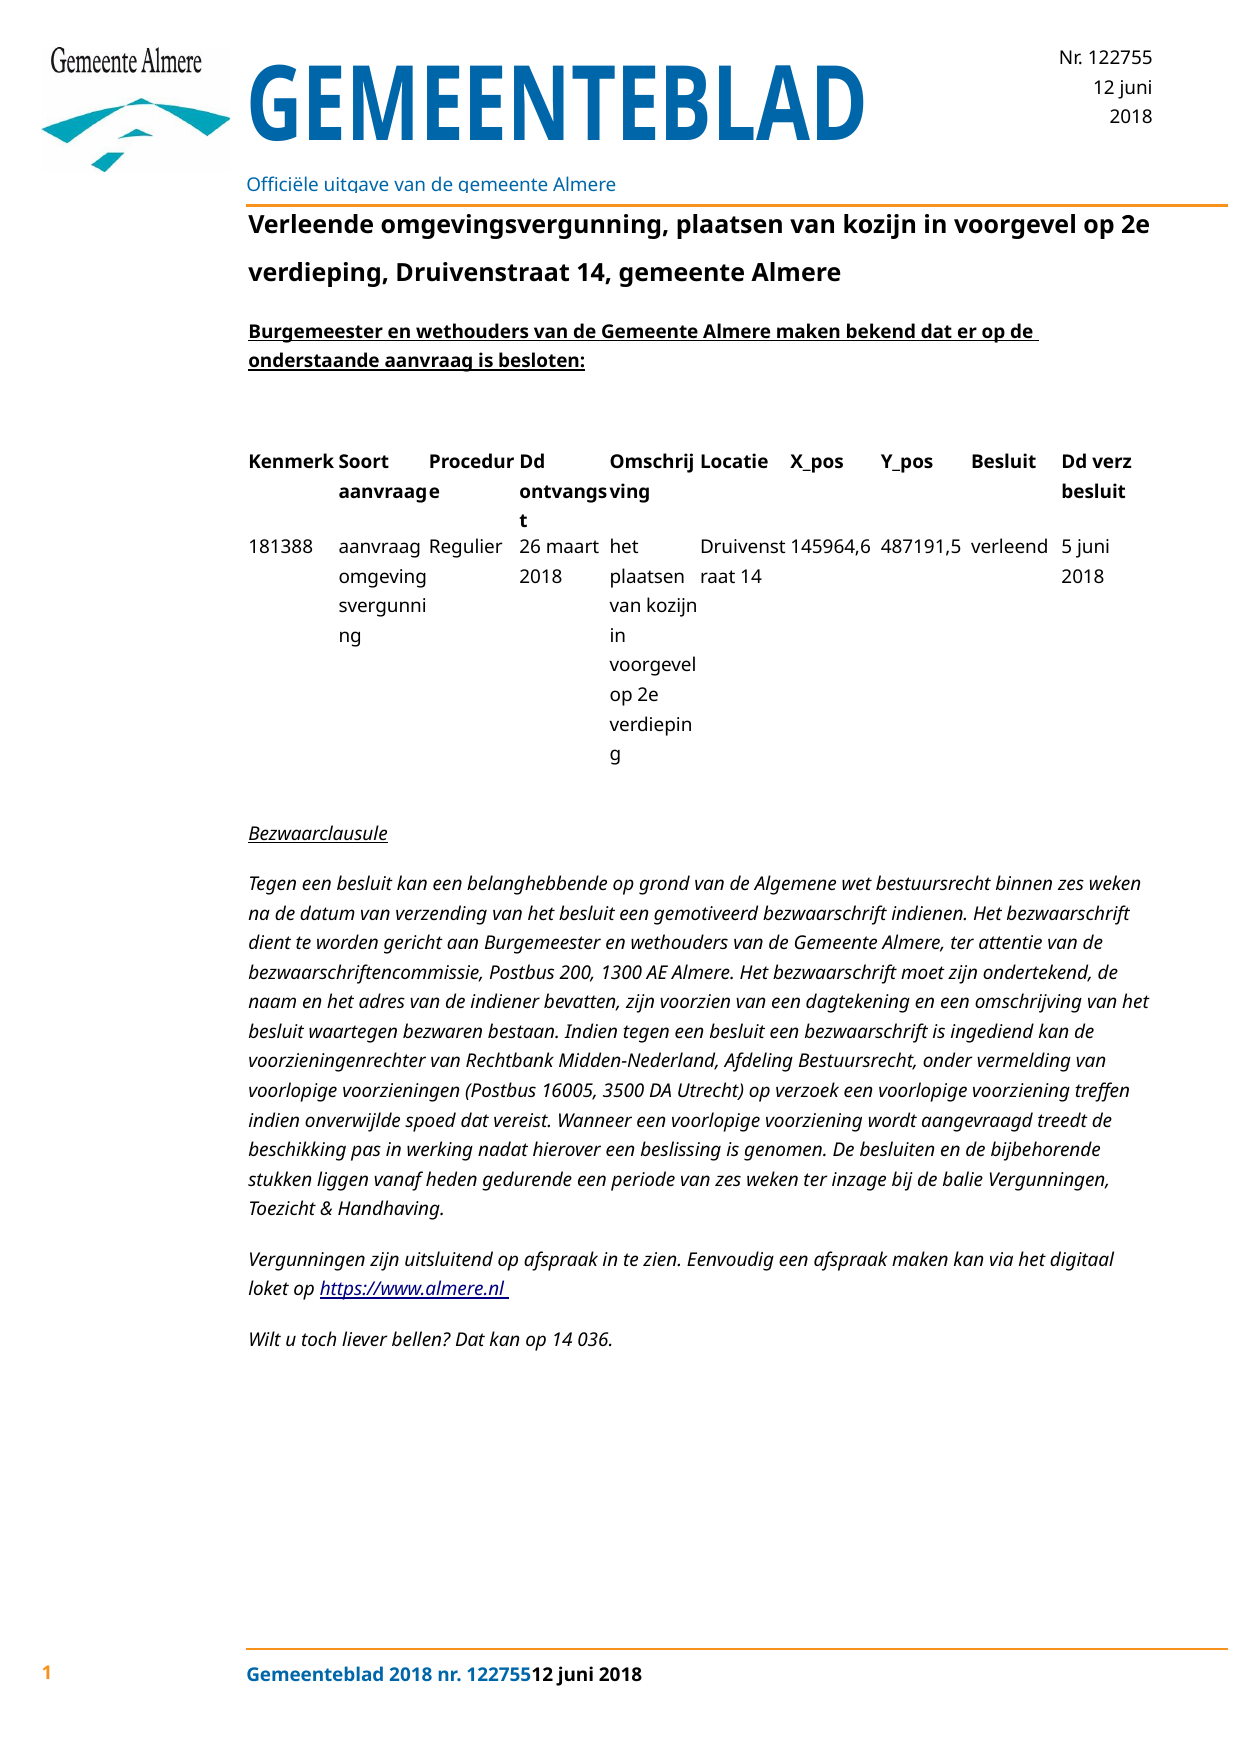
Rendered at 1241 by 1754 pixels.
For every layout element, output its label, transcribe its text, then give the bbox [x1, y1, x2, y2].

text Verleende omgevingsvergunning, plaatsen van kozijn in voorgevel op 2e verdieping, Druivenstraat 14, gemeente Almere [248, 207, 1152, 288]
table_cell Regulier [429, 533, 519, 766]
table_header Besluit [971, 449, 1061, 533]
table_header Dd ontvangst [519, 449, 609, 533]
table_header Y_pos [881, 449, 971, 533]
table_cell aanvraag omgevingsvergunning [338, 533, 429, 766]
table_cell Druivenstraat 14 [700, 533, 790, 766]
text Wilt u toch liever bellen? Dat kan op 14 036. [248, 1326, 1152, 1352]
table_header Omschrijving [609, 449, 700, 533]
text Tegen een besluit kan een belanghebbende op grond van de Algemene wet bestuursrecht binnen zes weken na de datum van verzending van het besluit een gemotiveerd bezwaarschrift indienen. Het bezwaarschrift dient te worden gericht aan Burgemeester en wethouders van de Gemeente Almere, ter attentie van de bezwaarschriftencommissie, Postbus 200, 1300 AE Almere. Het bezwaarschrift moet zijn ondertekend, de naam en het adres van de indiener bevatten, zijn voorzien van een dagtekening en een omschrijving van het besluit waartegen bezwaren bestaan. Indien tegen een besluit een bezwaarschrift is ingediend kan de voorzieningenrechter van Rechtbank Midden-Nederland, Afdeling Bestuursrecht, onder vermelding van voorlopige voorzieningen (Postbus 16005, 3500 DA Utrecht) op verzoek een voorlopige voorziening treffen indien onverwijlde spoed dat vereist. Wanneer een voorlopige voorziening wordt aangevraagd treedt de beschikking pas in werking nadat hierover een beslissing is genomen. De besluiten en de bijbehorende stukken liggen vanaf heden gedurende een periode van zes weken ter inzage bij de balie Vergunningen, Toezicht & Handhaving. [248, 870, 1152, 1221]
table_header Dd verz besluit [1061, 449, 1152, 533]
picture [41, 47, 231, 172]
table_header X_pos [790, 449, 881, 533]
table_cell 487191,5 [881, 533, 971, 766]
text Burgemeester en wethouders van de Gemeente Almere maken bekend dat er op de onderstaande aanvraag is besloten: [248, 318, 1152, 373]
table_header Locatie [700, 449, 790, 533]
table_header Kenmerk [248, 449, 338, 533]
table_header Procedure [429, 449, 519, 533]
table_cell 26 maart 2018 [519, 533, 609, 766]
table_header Soort aanvraag [338, 449, 429, 533]
text Bezwaarclausule [248, 820, 1152, 846]
table_cell 145964,6 [790, 533, 881, 766]
table_cell 181388 [248, 533, 338, 766]
text Vergunningen zijn uitsluitend op afspraak in te zien. Eenvoudig een afspraak maken kan via het digitaal loket op https://www.almere.nl [248, 1246, 1152, 1301]
table_cell verleend [971, 533, 1061, 766]
table_cell het plaatsen van kozijn in voorgevel op 2e verdieping [609, 533, 700, 766]
table_cell 5 juni 2018 [1061, 533, 1152, 766]
